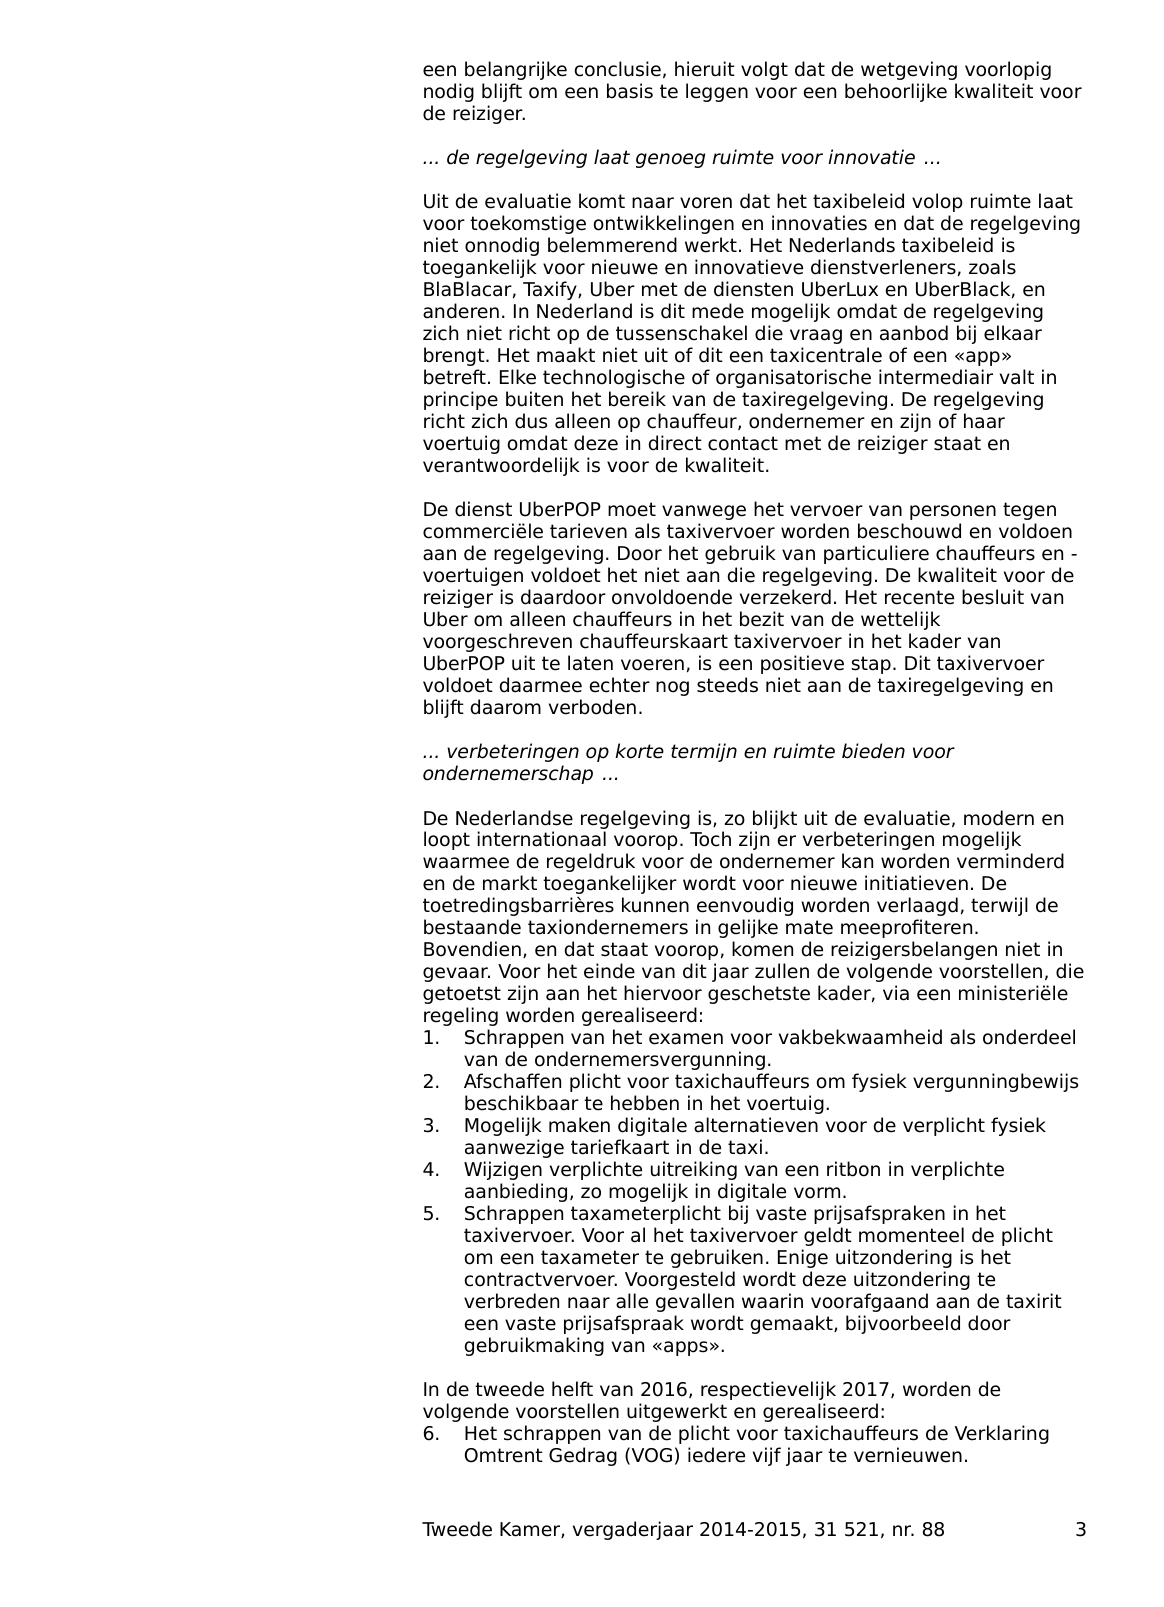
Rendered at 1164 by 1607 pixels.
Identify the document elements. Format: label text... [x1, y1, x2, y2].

text 2. Afschaffen plicht voor taxichauffeurs om fysiek vergunningbewijs beschikbaar te hebben in het voertuig. [422, 1071, 1087, 1115]
text 3. Mogelijk maken digitale alternatieven voor de verplicht fysiek aanwezige tariefkaart in de taxi. [422, 1115, 1087, 1159]
text De Nederlandse regelgeving is, zo blijkt uit de evaluatie, modern en loopt internationaal voorop. Toch zijn er verbeteringen mogelijk waarmee de regeldruk voor de ondernemer kan worden verminderd en de markt toegankelijker wordt voor nieuwe initiatieven. De toetredingsbarrières kunnen eenvoudig worden verlaagd, terwijl de bestaande taxiondernemers in gelijke mate meeprofiteren. Bovendien, en dat staat voorop, komen de reizigersbelangen niet in gevaar. Voor het einde van dit jaar zullen de volgende voorstellen, die getoetst zijn aan het hiervoor geschetste kader, via een ministeriële regeling worden gerealiseerd: [422, 807, 1087, 1027]
text 4. Wijzigen verplichte uitreiking van een ritbon in verplichte aanbieding, zo mogelijk in digitale vorm. [422, 1159, 1087, 1203]
text een belangrijke conclusie, hieruit volgt dat de wetgeving voorlopig nodig blijft om een basis te leggen voor een behoorlijke kwaliteit voor de reiziger. [422, 59, 1087, 125]
subtitle ... de regelgeving laat genoeg ruimte voor innovatie ... [422, 147, 1087, 169]
text De dienst UberPOP moet vanwege het vervoer van personen tegen commerciële tarieven als taxivervoer worden beschouwd en voldoen aan de regelgeving. Door het gebruik van particuliere chauffeurs en -voertuigen voldoet het niet aan die regelgeving. De kwaliteit voor de reiziger is daardoor onvoldoende verzekerd. Het recente besluit van Uber om alleen chauffeurs in het bezit van de wettelijk voorgeschreven chauffeurskaart taxivervoer in het kader van UberPOP uit te laten voeren, is een positieve stap. Dit taxivervoer voldoet daarmee echter nog steeds niet aan de taxiregelgeving en blijft daarom verboden. [422, 499, 1087, 719]
text 6. Het schrappen van de plicht voor taxichauffeurs de Verklaring Omtrent Gedrag (VOG) iedere vijf jaar te vernieuwen. [422, 1423, 1087, 1467]
text 5. Schrappen taxameterplicht bij vaste prijsafspraken in het taxivervoer. Voor al het taxivervoer geldt momenteel de plicht om een taxameter te gebruiken. Enige uitzondering is het contractvervoer. Voorgesteld wordt deze uitzondering te verbreden naar alle gevallen waarin voorafgaand aan de taxirit een vaste prijsafspraak wordt gemaakt, bijvoorbeeld door gebruikmaking van «apps». [422, 1203, 1087, 1357]
text In de tweede helft van 2016, respectievelijk 2017, worden de volgende voorstellen uitgewerkt en gerealiseerd: [422, 1379, 1087, 1423]
subtitle ... verbeteringen op korte termijn en ruimte bieden voor ondernemerschap ... [422, 741, 1087, 785]
text Uit de evaluatie komt naar voren dat het taxibeleid volop ruimte laat voor toekomstige ontwikkelingen en innovaties en dat de regelgeving niet onnodig belemmerend werkt. Het Nederlands taxibeleid is toegankelijk voor nieuwe en innovatieve dienstverleners, zoals BlaBlacar, Taxify, Uber met de diensten UberLux en UberBlack, en anderen. In Nederland is dit mede mogelijk omdat de regelgeving zich niet richt op de tussenschakel die vraag en aanbod bij elkaar brengt. Het maakt niet uit of dit een taxicentrale of een «app» betreft. Elke technologische of organisatorische intermediair valt in principe buiten het bereik van de taxiregelgeving. De regelgeving richt zich dus alleen op chauffeur, ondernemer en zijn of haar voertuig omdat deze in direct contact met de reiziger staat en verantwoordelijk is voor de kwaliteit. [422, 191, 1087, 477]
text 1. Schrappen van het examen voor vakbekwaamheid als onderdeel van de ondernemersvergunning. [422, 1027, 1087, 1071]
